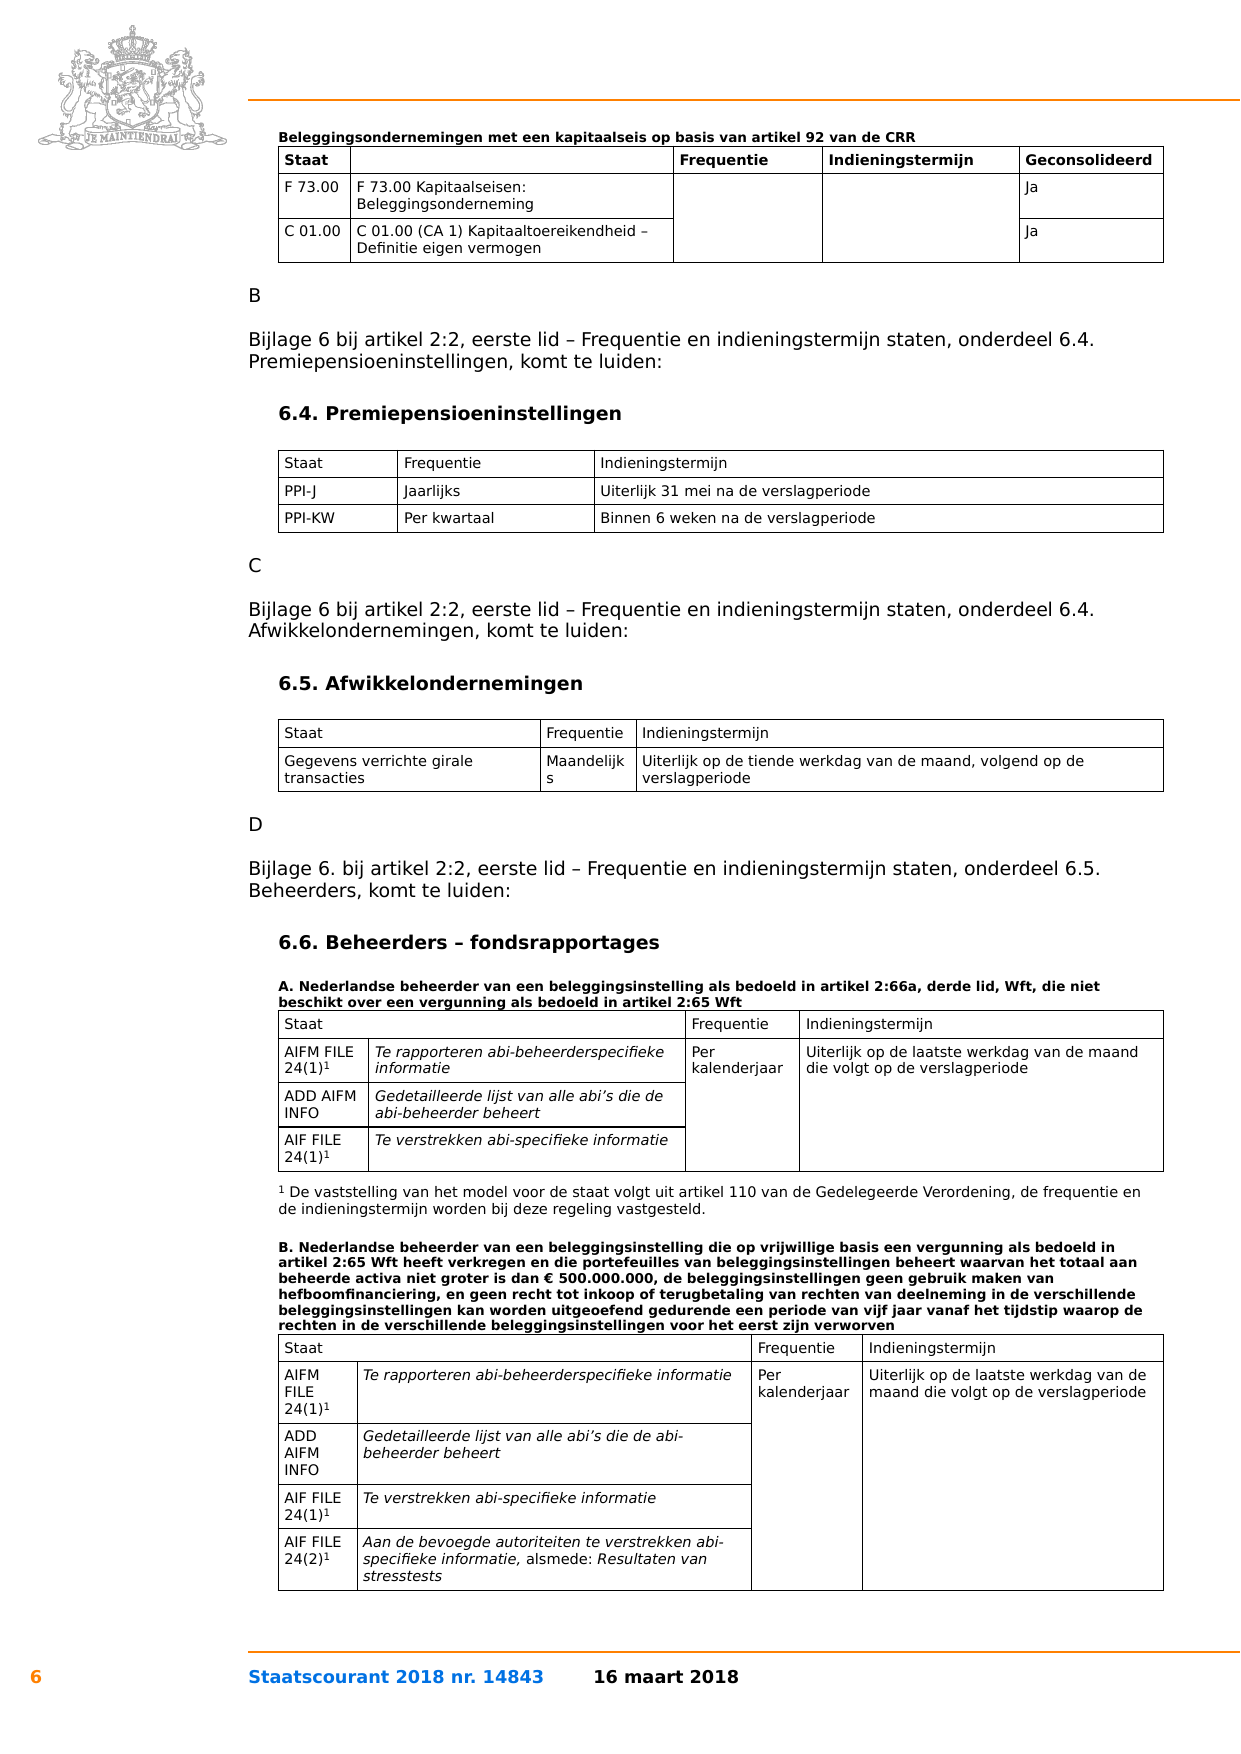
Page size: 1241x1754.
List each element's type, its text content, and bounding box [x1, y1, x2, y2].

subtitle 6.6. Beheerders – fondsrapportages [278, 932, 1163, 954]
table_cell Staat [279, 1335, 751, 1361]
table_cell Per kwartaal [398, 505, 594, 532]
table_header Beleggingsondernemingen met een kapitaalseis op basis van artikel 92 van de CRR [278, 130, 1163, 146]
table_cell AIFM FILE 24(1)1 [279, 1362, 357, 1423]
table_header B. Nederlandse beheerder van een beleggingsinstelling die op vrijwillige basis een vergunning als bedoeld in artikel 2:65 Wft heeft verkregen en die portefeuilles van beleggingsinstellingen beheert waarvan het totaal aan beheerde activa niet groter is dan € 500.000.000, de beleggingsinstellingen geen gebruik maken van hefboomfinanciering, en geen recht tot inkoop of terugbetaling van rechten van deelneming in de verschillende beleggingsinstellingen kan worden uitgeoefend gedurende een periode van vijf jaar vanaf het tijdstip waarop de rechten in de verschillende beleggingsinstellingen voor het eerst zijn verworven [278, 1240, 1163, 1334]
text C [248, 554, 1163, 577]
table_header Indieningstermijn [595, 451, 1163, 477]
table_cell Staat [279, 147, 350, 173]
table_cell Frequentie [686, 1011, 799, 1038]
table_cell Ja [1020, 219, 1163, 262]
subtitle 6.4. Premiepensioeninstellingen [278, 402, 1163, 424]
table_header Frequentie [398, 451, 594, 477]
table_cell [823, 174, 1019, 262]
table_cell C 01.00 (CA 1) Kapitaaltoereikendheid – Definitie eigen vermogen [351, 219, 673, 262]
table_cell Per kalenderjaar [752, 1362, 862, 1590]
table_cell Te verstrekken abi-specifieke informatie [369, 1128, 685, 1171]
table_cell PPI-J [279, 478, 397, 504]
table_header A. Nederlandse beheerder van een beleggingsinstelling als bedoeld in artikel 2:66a, derde lid, Wft, die niet beschikt over een vergunning als bedoeld in artikel 2:65 Wft [278, 979, 1163, 1010]
table_cell Jaarlijks [398, 478, 594, 504]
table_cell Te rapporteren abi-beheerderspecifieke informatie [358, 1362, 751, 1423]
table_cell Te rapporteren abi-beheerderspecifieke informatie [369, 1039, 685, 1082]
table_cell ADD AIFM INFO [279, 1083, 368, 1126]
text B [248, 285, 1163, 307]
table_cell Gedetailleerde lijst van alle abi’s die de abi-beheerder beheert [369, 1083, 685, 1126]
table_cell AIF FILE 24(2)1 [279, 1529, 357, 1590]
text D [248, 814, 1163, 836]
table_cell 1 De vaststelling van het model voor de staat volgt uit artikel 110 van de Gedelegeerde Verordening, de frequentie en de indieningstermijn worden bij deze regeling vastgesteld. [278, 1172, 1163, 1218]
table_cell Frequentie [752, 1335, 862, 1361]
table_cell Gedetailleerde lijst van alle abi’s die de abi-beheerder beheert [358, 1424, 751, 1484]
table_header Indieningstermijn [637, 720, 1163, 747]
table_cell F 73.00 [279, 174, 350, 217]
table_cell AIF FILE 24(1)1 [279, 1128, 368, 1171]
table_cell Ja [1020, 174, 1163, 217]
table_cell Staat [279, 1011, 685, 1038]
table_cell Te verstrekken abi-specifieke informatie [358, 1485, 751, 1528]
table_cell AIF FILE 24(1)1 [279, 1485, 357, 1528]
table_cell [674, 174, 822, 262]
text Bijlage 6 bij artikel 2:2, eerste lid – Frequentie en indieningstermijn staten, onderdeel 6.4. Premiepensioeninstellingen, komt te luiden: [248, 328, 1163, 372]
table_cell Indieningstermijn [800, 1011, 1163, 1038]
table_cell PPI-KW [279, 505, 397, 532]
table_cell ADD AIFM INFO [279, 1424, 357, 1484]
table_cell F 73.00 Kapitaalseisen: Beleggingsonderneming [351, 174, 673, 217]
table_cell Binnen 6 weken na de verslagperiode [595, 505, 1163, 532]
table_cell Aan de bevoegde autoriteiten te verstrekken abi-specifieke informatie, alsmede: Resultaten van stresstests [358, 1529, 751, 1590]
table_cell Uiterlijk 31 mei na de verslagperiode [595, 478, 1163, 504]
text Bijlage 6 bij artikel 2:2, eerste lid – Frequentie en indieningstermijn staten, onderdeel 6.4. Afwikkelondernemingen, komt te luiden: [248, 598, 1163, 642]
table_cell AIFM FILE 24(1)1 [279, 1039, 368, 1082]
table_cell Maandelijks [541, 748, 636, 791]
table_header Frequentie [541, 720, 636, 747]
table_cell Indieningstermijn [863, 1335, 1163, 1361]
table_cell C 01.00 [279, 219, 350, 262]
table_cell Geconsolideerd [1020, 147, 1163, 173]
table_cell Uiterlijk op de laatste werkdag van de maand die volgt op de verslagperiode [863, 1362, 1163, 1590]
table_cell Uiterlijk op de tiende werkdag van de maand, volgend op de verslagperiode [637, 748, 1163, 791]
subtitle 6.5. Afwikkelondernemingen [278, 672, 1163, 694]
table_header Staat [279, 720, 540, 747]
table_cell Uiterlijk op de laatste werkdag van de maand die volgt op de verslagperiode [800, 1039, 1163, 1171]
picture [38, 25, 227, 150]
table_cell Per kalenderjaar [686, 1039, 799, 1171]
table_cell Indieningstermijn [823, 147, 1019, 173]
table_cell Frequentie [674, 147, 822, 173]
text Bijlage 6. bij artikel 2:2, eerste lid – Frequentie en indieningstermijn staten, onderdeel 6.5. Beheerders, komt te luiden: [248, 858, 1163, 902]
table_header Staat [279, 451, 397, 477]
table_cell [351, 147, 673, 173]
table_cell Gegevens verrichte girale transacties [279, 748, 540, 791]
